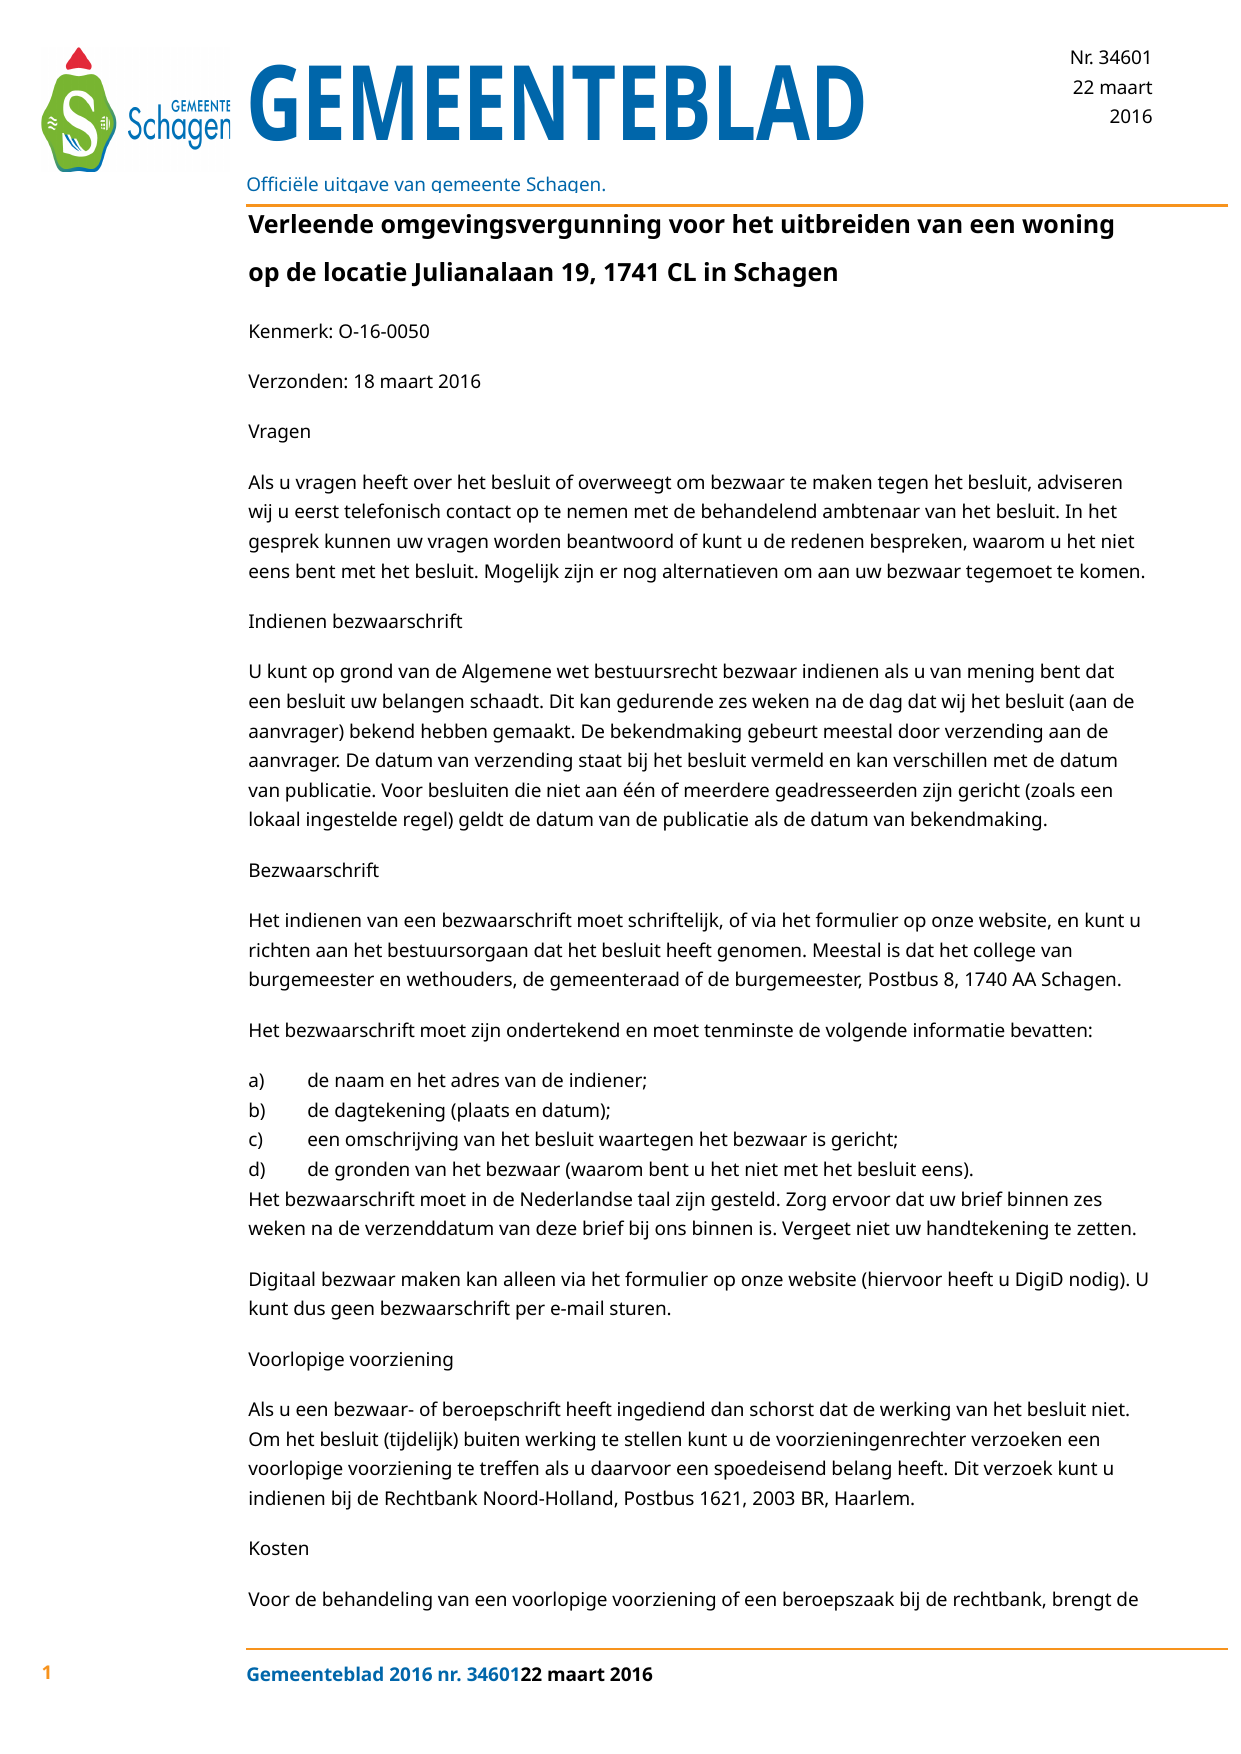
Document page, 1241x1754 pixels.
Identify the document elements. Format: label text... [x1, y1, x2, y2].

list de dagtekening (plaats en datum); [248, 1097, 1152, 1123]
text Als u een bezwaar- of beroepschrift heeft ingediend dan schorst dat de werking van het besluit niet. Om het besluit (tijdelijk) buiten werking te stellen kunt u de voorzieningenrechter verzoeken een voorlopige voorziening te treffen als u daarvoor een spoedeisend belang heeft. Dit verzoek kunt u indienen bij de Rechtbank Noord-Holland, Postbus 1621, 2003 BR, Haarlem. [248, 1396, 1152, 1511]
list een omschrijving van het besluit waartegen het bezwaar is gericht; [248, 1127, 1152, 1152]
text Indienen bezwaarschrift [248, 608, 1152, 634]
text Kosten [248, 1535, 1152, 1561]
list de naam en het adres van de indiener; [248, 1067, 1152, 1093]
text Het bezwaarschrift moet in de Nederlandse taal zijn gesteld. Zorg ervoor dat uw brief binnen zes weken na de verzenddatum van deze brief bij ons binnen is. Vergeet niet uw handtekening te zetten. [248, 1186, 1152, 1241]
text U kunt op grond van de Algemene wet bestuursrecht bezwaar indienen als u van mening bent dat een besluit uw belangen schaadt. Dit kan gedurende zes weken na de dag dat wij het besluit (aan de aanvrager) bekend hebben gemaakt. De bekendmaking gebeurt meestal door verzending aan de aanvrager. De datum van verzending staat bij het besluit vermeld en kan verschillen met de datum van publicatie. Voor besluiten die niet aan één of meerdere geadresseerden zijn gericht (zoals een lokaal ingestelde regel) geldt de datum van de publicatie als de datum van bekendmaking. [248, 659, 1152, 832]
text Voorlopige voorziening [248, 1346, 1152, 1372]
text Verzonden: 18 maart 2016 [248, 368, 1152, 394]
text Vragen [248, 419, 1152, 444]
text Als u vragen heeft over het besluit of overweegt om bezwaar te maken tegen het besluit, adviseren wij u eerst telefonisch contact op te nemen met de behandelend ambtenaar van het besluit. In het gesprek kunnen uw vragen worden beantwoord of kunt u de redenen bespreken, waarom u het niet eens bent met het besluit. Mogelijk zijn er nog alternatieven om aan uw bezwaar tegemoet te komen. [248, 469, 1152, 584]
text Bezwaarschrift [248, 857, 1152, 883]
text Verleende omgevingsvergunning voor het uitbreiden van een woning op de locatie Julianalaan 19, 1741 CL in Schagen [248, 207, 1152, 288]
text Digitaal bezwaar maken kan alleen via het formulier op onze website (hiervoor heeft u DigiD nodig). U kunt dus geen bezwaarschrift per e-mail sturen. [248, 1266, 1152, 1321]
text Kenmerk: O-16-0050 [248, 318, 1152, 344]
picture [41, 47, 231, 172]
text Het bezwaarschrift moet zijn ondertekend en moet tenminste de volgende informatie bevatten: [248, 1017, 1152, 1043]
text Het indienen van een bezwaarschrift moet schriftelijk, of via het formulier op onze website, en kunt u richten aan het bestuursorgaan dat het besluit heeft genomen. Meestal is dat het college van burgemeester en wethouders, de gemeenteraad of de burgemeester, Postbus 8, 1740 AA Schagen. [248, 907, 1152, 992]
list de gronden van het bezwaar (waarom bent u het niet met het besluit eens). [248, 1156, 1152, 1182]
text Voor de behandeling van een voorlopige voorziening of een beroepszaak bij de rechtbank, brengt de [248, 1586, 1152, 1612]
